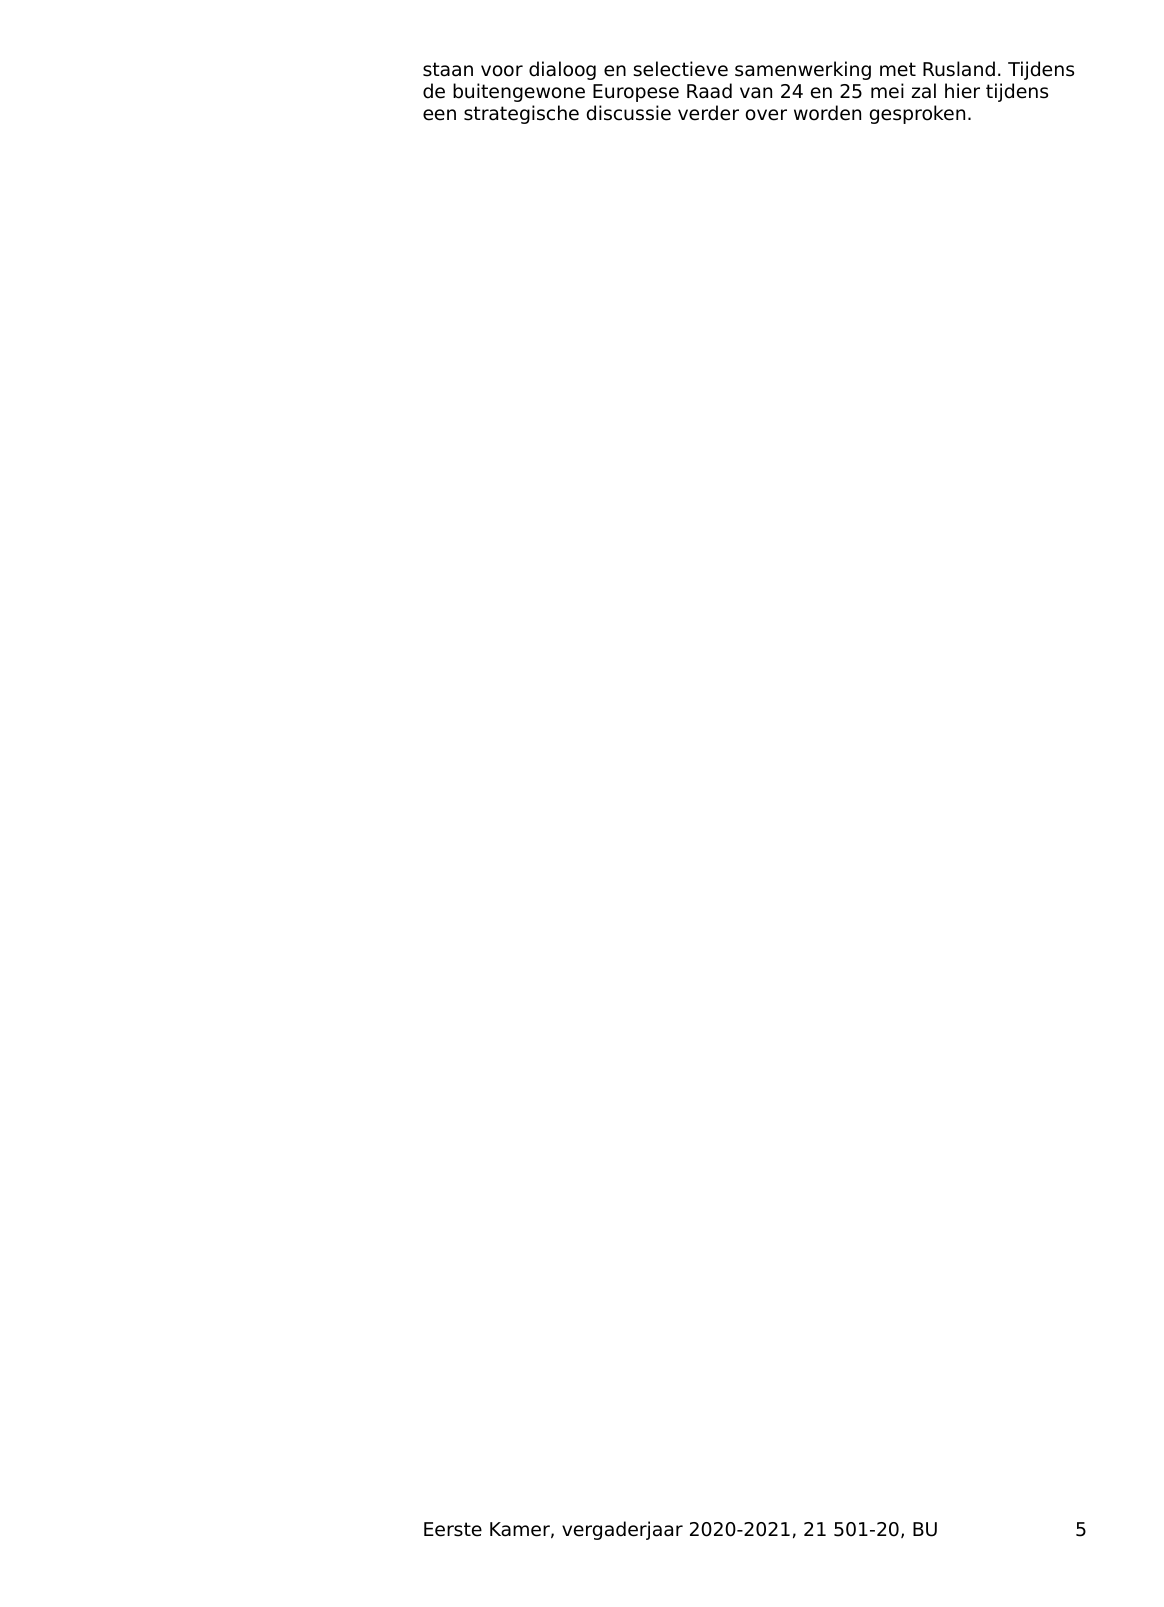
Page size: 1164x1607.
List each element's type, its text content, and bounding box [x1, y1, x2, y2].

text staan voor dialoog en selectieve samenwerking met Rusland. Tijdens de buitengewone Europese Raad van 24 en 25 mei zal hier tijdens een strategische discussie verder over worden gesproken. [422, 59, 1087, 125]
